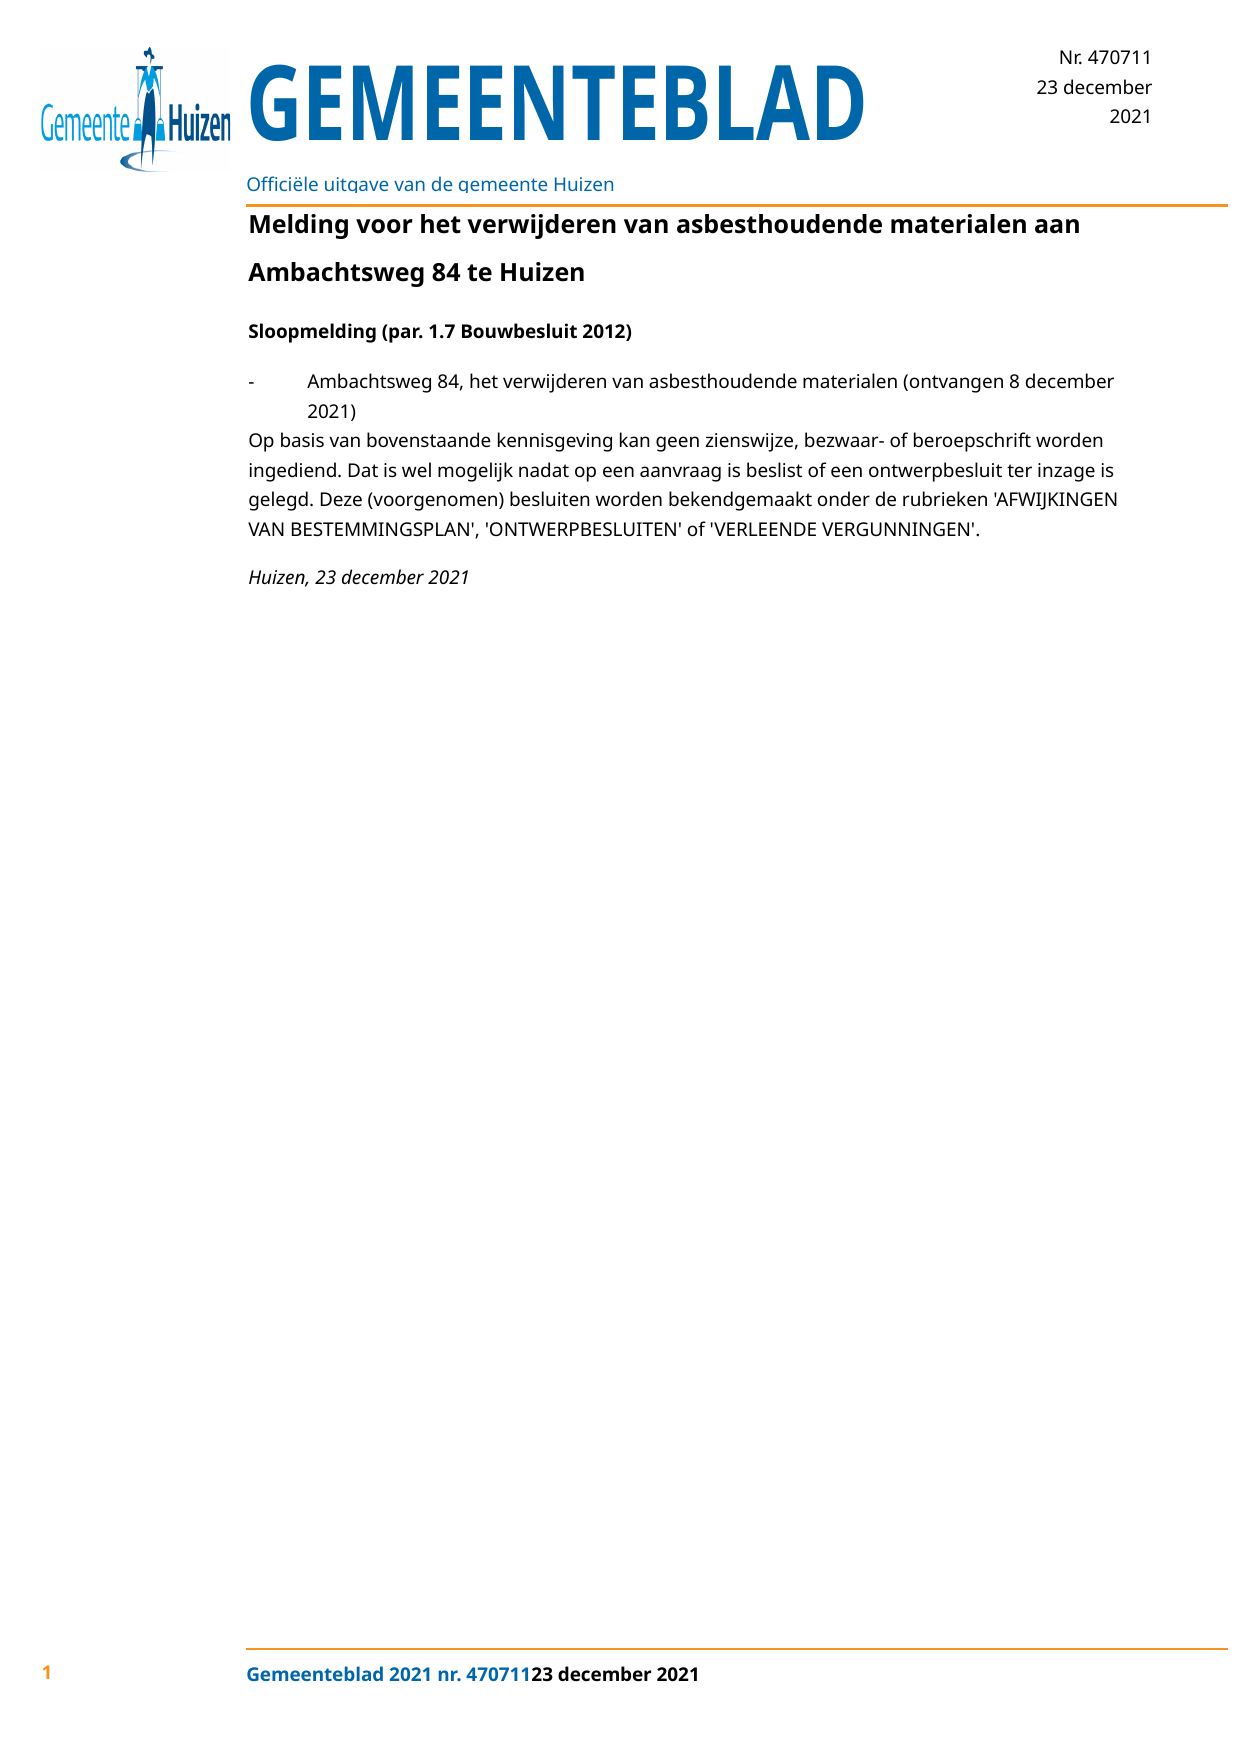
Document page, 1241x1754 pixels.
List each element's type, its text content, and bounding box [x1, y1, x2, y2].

text Huizen, 23 december 2021 [248, 564, 1152, 590]
picture [41, 47, 231, 172]
text Melding voor het verwijderen van asbesthoudende materialen aan Ambachtsweg 84 te Huizen [248, 207, 1152, 288]
list Ambachtsweg 84, het verwijderen van asbesthoudende materialen (ontvangen 8 december 2021) [248, 368, 1152, 424]
text Sloopmelding (par. 1.7 Bouwbesluit 2012) [248, 318, 1152, 344]
text Op basis van bovenstaande kennisgeving kan geen zienswijze, bezwaar- of beroepschrift worden ingediend. Dat is wel mogelijk nadat op een aanvraag is beslist of een ontwerpbesluit ter inzage is gelegd. Deze (voorgenomen) besluiten worden bekendgemaakt onder de rubrieken 'AFWIJKINGEN VAN BESTEMMINGSPLAN', 'ONTWERPBESLUITEN' of 'VERLEENDE VERGUNNINGEN'. [248, 427, 1152, 542]
